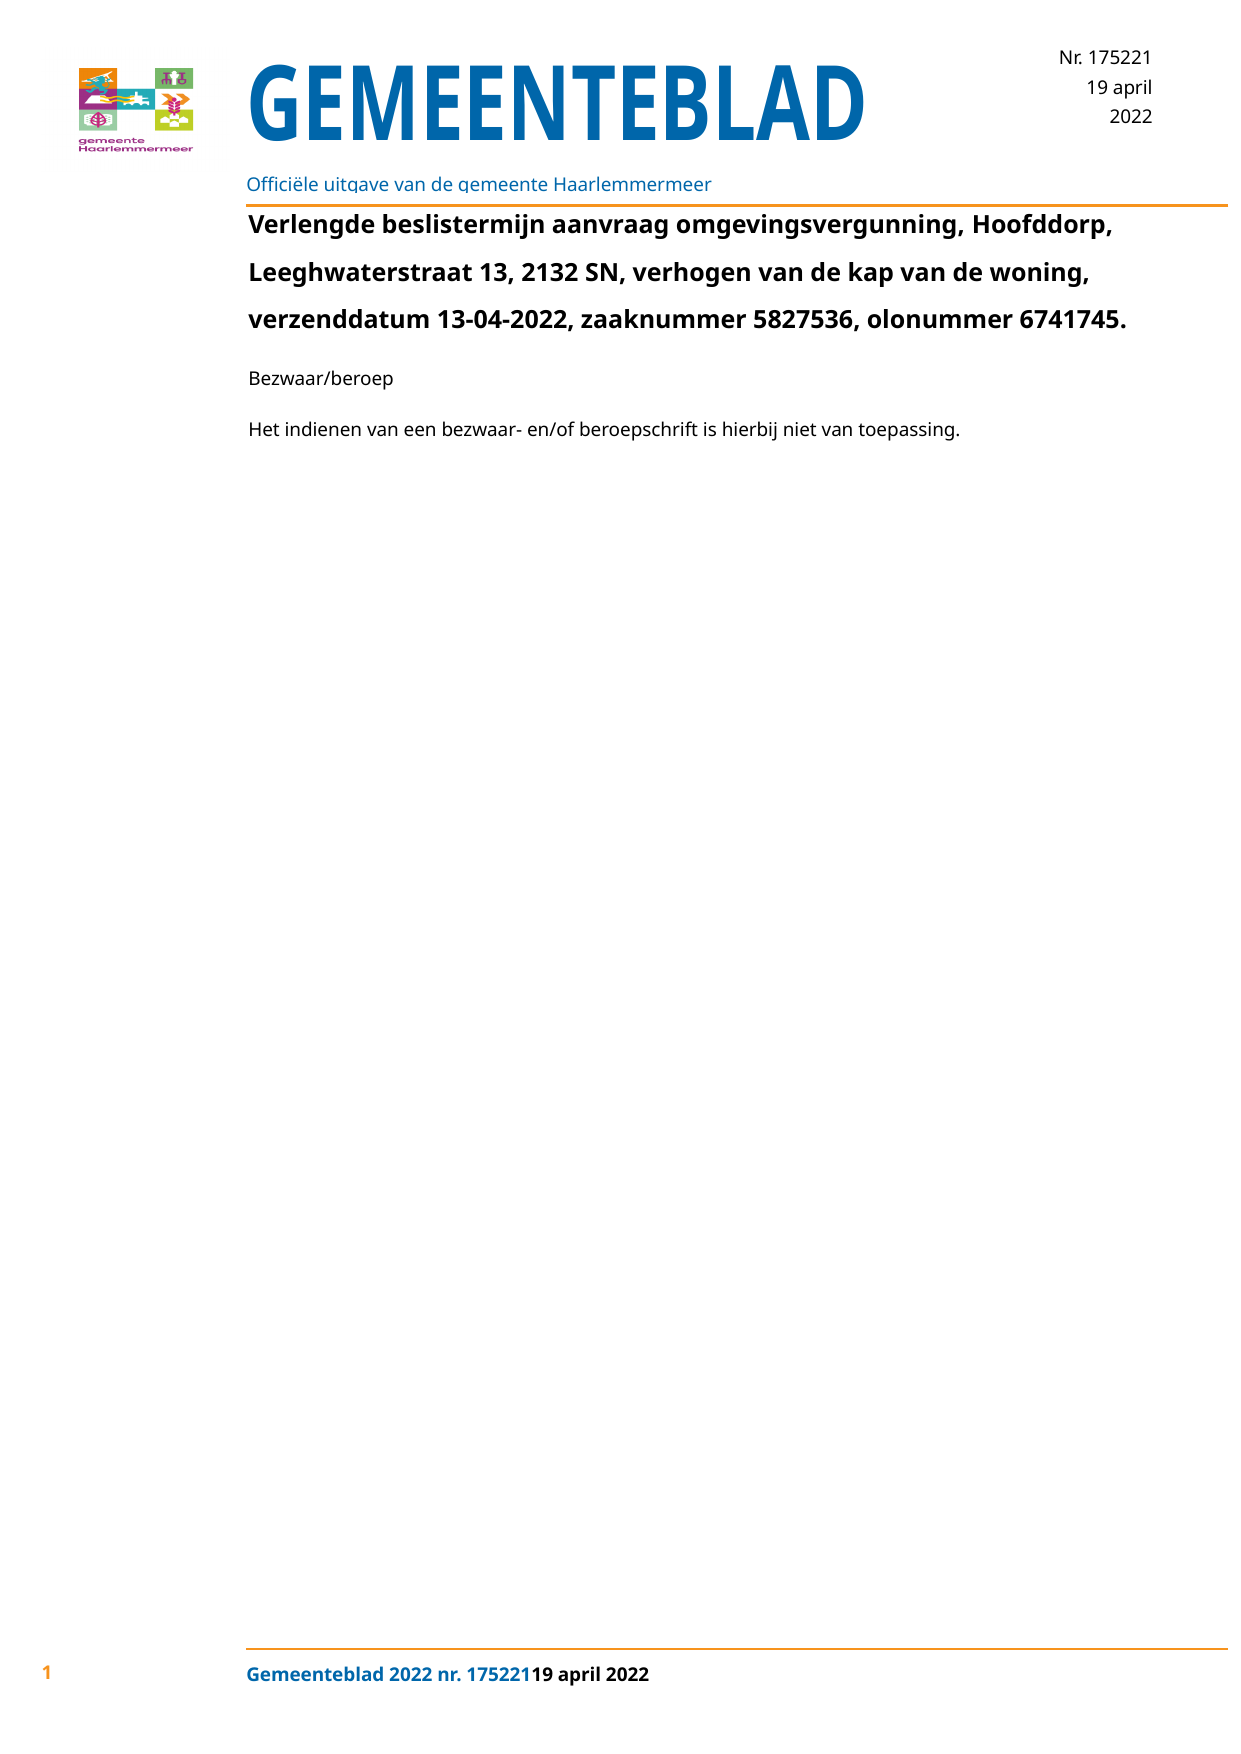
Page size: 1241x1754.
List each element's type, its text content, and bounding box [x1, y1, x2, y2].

picture [41, 47, 231, 172]
text Bezwaar/beroep [248, 366, 1152, 391]
text Verlengde beslistermijn aanvraag omgevingsvergunning, Hoofddorp, Leeghwaterstraat 13, 2132 SN, verhogen van de kap van de woning, verzenddatum 13-04-2022, zaaknummer 5827536, olonummer 6741745. [248, 207, 1152, 336]
text Het indienen van een bezwaar- en/of beroepschrift is hierbij niet van toepassing. [248, 416, 1152, 442]
